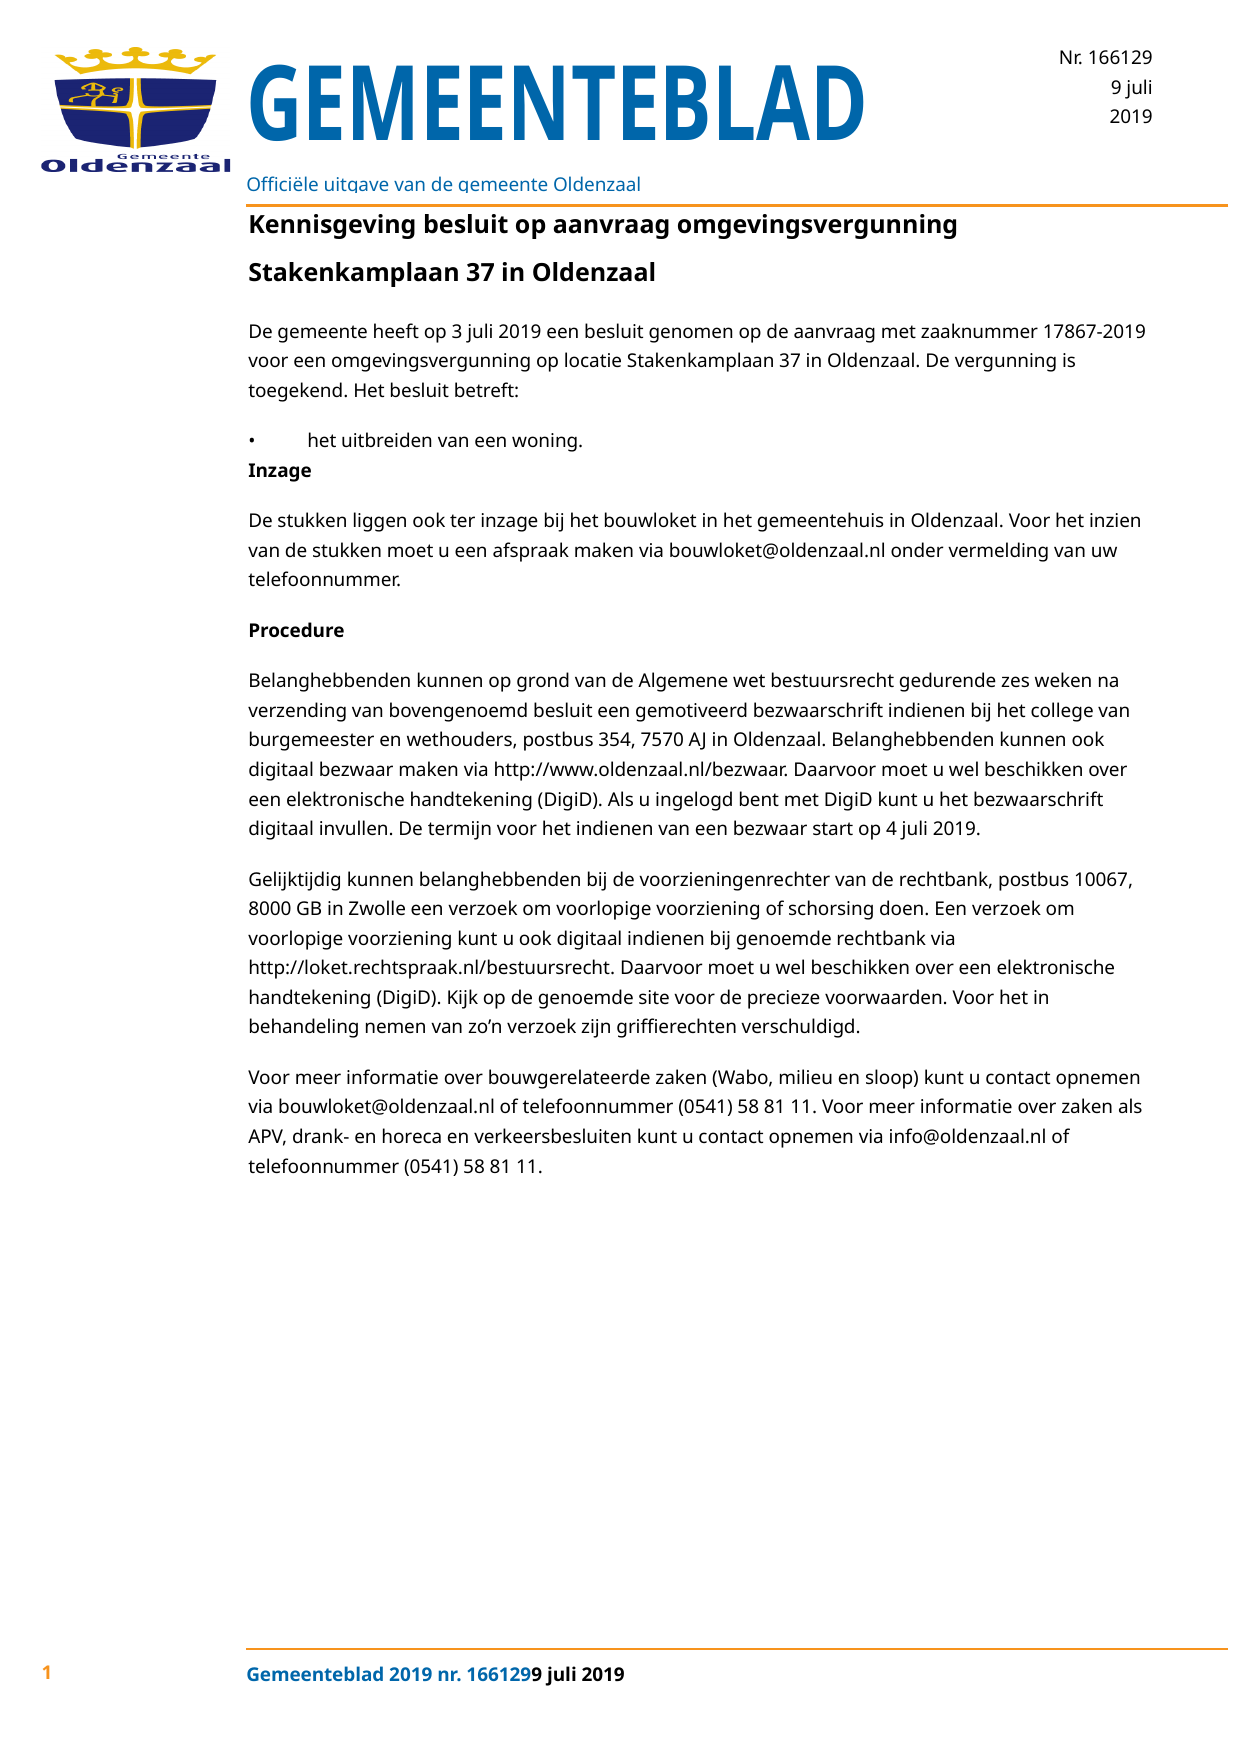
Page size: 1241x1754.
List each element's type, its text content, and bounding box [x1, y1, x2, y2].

list het uitbreiden van een woning. [248, 427, 1152, 453]
text De stukken liggen ook ter inzage bij het bouwloket in het gemeentehuis in Oldenzaal. Voor het inzien van de stukken moet u een afspraak maken via bouwloket@oldenzaal.nl onder vermelding van uw telefoonnummer. [248, 507, 1152, 592]
text Gelijktijdig kunnen belanghebbenden bij de voorzieningenrechter van de rechtbank, postbus 10067, 8000 GB in Zwolle een verzoek om voorlopige voorziening of schorsing doen. Een verzoek om voorlopige voorziening kunt u ook digitaal indienen bij genoemde rechtbank via http://loket.rechtspraak.nl/bestuursrecht. Daarvoor moet u wel beschikken over een elektronische handtekening (DigiD). Kijk op de genoemde site voor de precieze voorwaarden. Voor het in behandeling nemen van zo’n verzoek zijn griffierechten verschuldigd. [248, 866, 1152, 1039]
text Belanghebbenden kunnen op grond van de Algemene wet bestuursrecht gedurende zes weken na verzending van bovengenoemd besluit een gemotiveerd bezwaarschrift indienen bij het college van burgemeester en wethouders, postbus 354, 7570 AJ in Oldenzaal. Belanghebbenden kunnen ook digitaal bezwaar maken via http://www.oldenzaal.nl/bezwaar. Daarvoor moet u wel beschikken over een elektronische handtekening (DigiD). Als u ingelogd bent met DigiD kunt u het bezwaarschrift digitaal invullen. De termijn voor het indienen van een bezwaar start op 4 juli 2019. [248, 667, 1152, 841]
text Inzage [248, 457, 1152, 483]
text De gemeente heeft op 3 juli 2019 een besluit genomen op de aanvraag met zaaknummer 17867-2019 voor een omgevingsvergunning op locatie Stakenkamplaan 37 in Oldenzaal. De vergunning is toegekend. Het besluit betreft: [248, 318, 1152, 403]
text Kennisgeving besluit op aanvraag omgevingsvergunning Stakenkamplaan 37 in Oldenzaal [248, 207, 1152, 288]
text Procedure [248, 617, 1152, 643]
text Voor meer informatie over bouwgerelateerde zaken (Wabo, milieu en sloop) kunt u contact opnemen via bouwloket@oldenzaal.nl of telefoonnummer (0541) 58 81 11. Voor meer informatie over zaken als APV, drank- en horeca en verkeersbesluiten kunt u contact opnemen via info@oldenzaal.nl of telefoonnummer (0541) 58 81 11. [248, 1064, 1152, 1179]
picture [41, 47, 231, 172]
